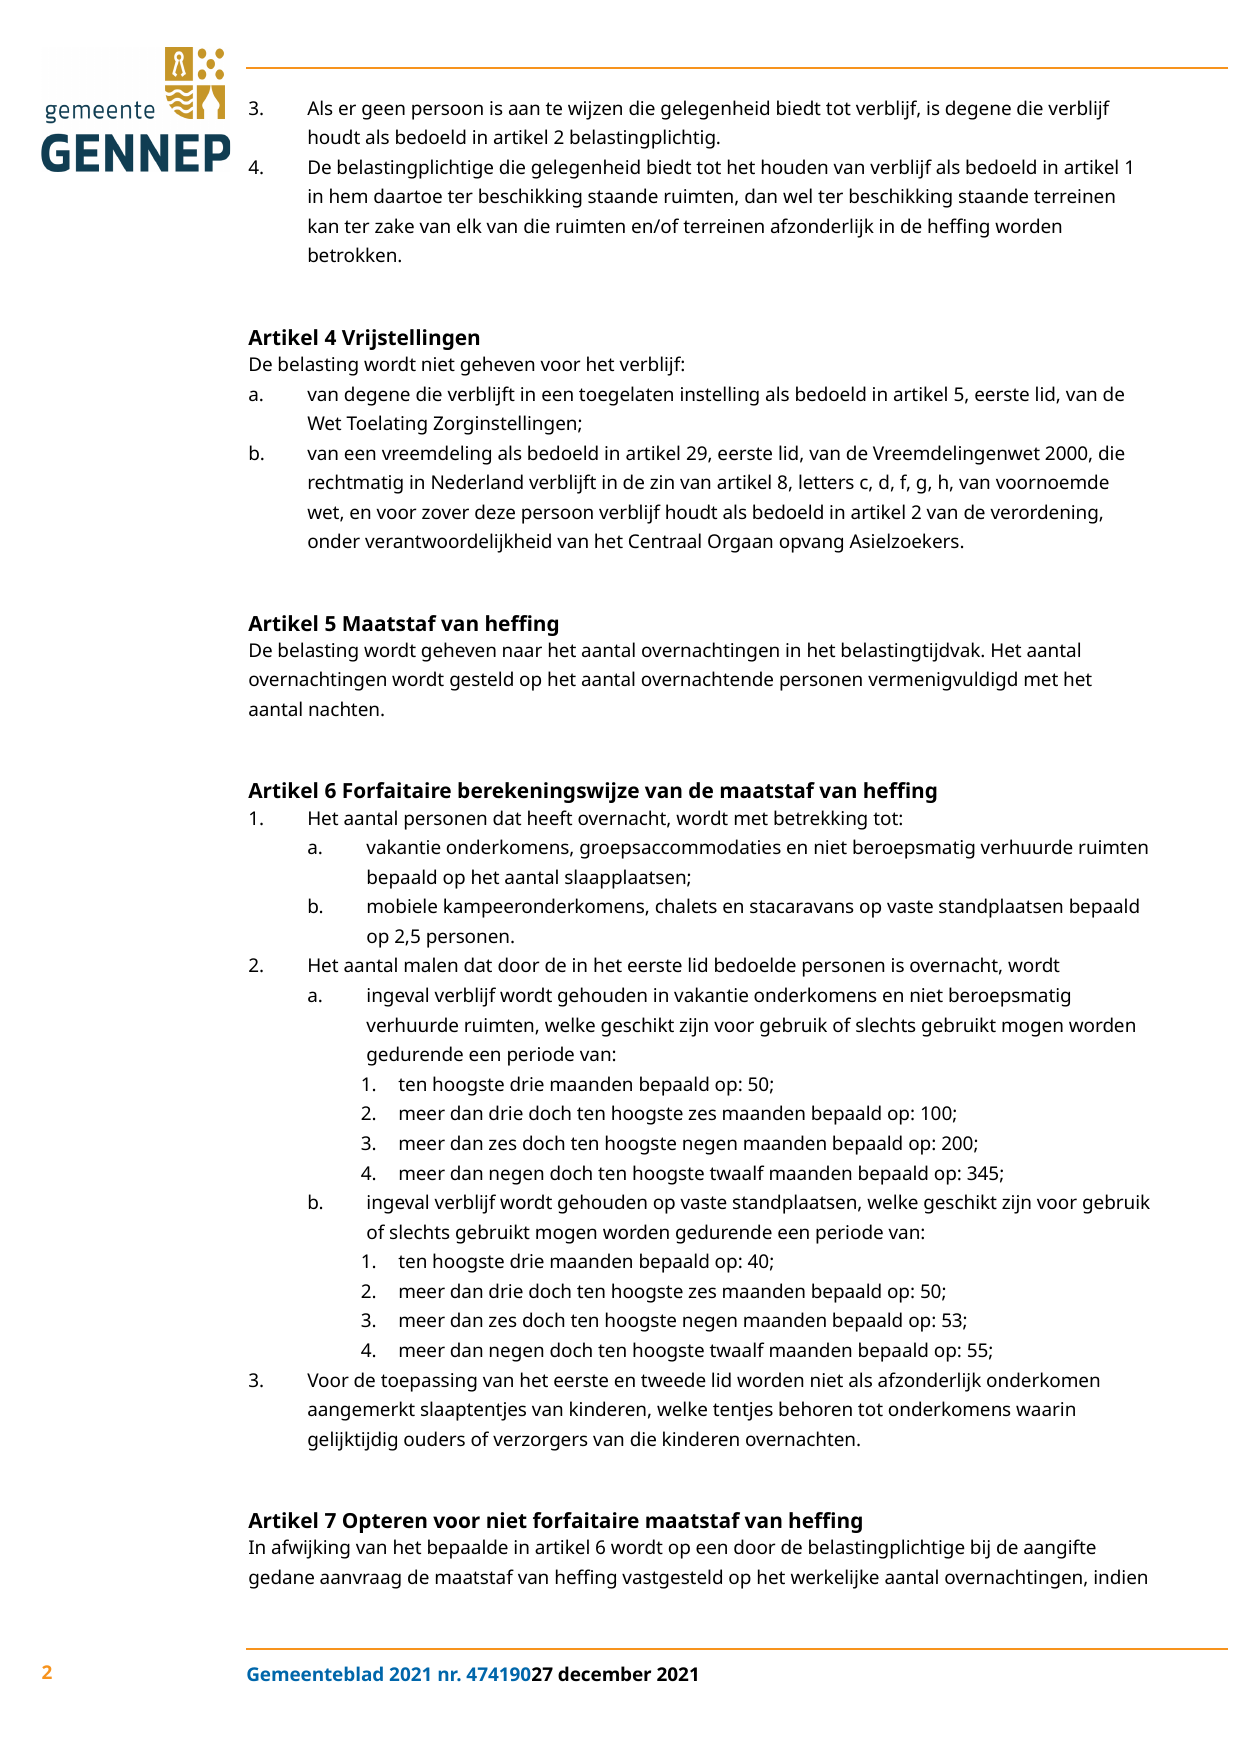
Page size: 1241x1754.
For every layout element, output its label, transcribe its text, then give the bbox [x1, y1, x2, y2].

text Artikel 7 Opteren voor niet forfaitaire maatstaf van heffing [248, 1506, 1152, 1534]
text Artikel 4 Vrijstellingen [248, 323, 1152, 351]
list van een vreemdeling als bedoeld in artikel 29, eerste lid, van de Vreemdelingenwet 2000, die rechtmatig in Nederland verblijft in de zin van artikel 8, letters c, d, f, g, h, van voornoemde wet, en voor zover deze persoon verblijf houdt als bedoeld in artikel 2 van de verordening, onder verantwoordelijkheid van het Centraal Orgaan opvang Asielzoekers. [248, 440, 1152, 554]
text De belasting wordt niet geheven voor het verblijf: [248, 351, 1152, 377]
list Het aantal malen dat door de in het eerste lid bedoelde personen is overnacht, wordt [248, 953, 1152, 978]
text De belasting wordt geheven naar het aantal overnachtingen in het belastingtijdvak. Het aantal overnachtingen wordt gesteld op het aantal overnachtende personen vermenigvuldigd met het aantal nachten. [248, 637, 1152, 722]
list ten hoogste drie maanden bepaald op: 40; [361, 1248, 1152, 1274]
text In afwijking van het bepaalde in artikel 6 wordt op een door de belastingplichtige bij de aangifte gedane aanvraag de maatstaf van heffing vastgesteld op het werkelijke aantal overnachtingen, indien [248, 1534, 1152, 1590]
list mobiele kampeeronderkomens, chalets en stacaravans op vaste standplaatsen bepaald op 2,5 personen. [307, 893, 1152, 949]
list Als er geen persoon is aan te wijzen die gelegenheid biedt tot verblijf, is degene die verblijf houdt als bedoeld in artikel 2 belastingplichtig. [248, 95, 1152, 150]
list ingeval verblijf wordt gehouden in vakantie onderkomens en niet beroepsmatig verhuurde ruimten, welke geschikt zijn voor gebruik of slechts gebruikt mogen worden gedurende een periode van: [307, 982, 1152, 1067]
list ten hoogste drie maanden bepaald op: 50; [361, 1071, 1152, 1097]
list ingeval verblijf wordt gehouden op vaste standplaatsen, welke geschikt zijn voor gebruik of slechts gebruikt mogen worden gedurende een periode van: [307, 1189, 1152, 1244]
list Het aantal personen dat heeft overnacht, wordt met betrekking tot: [248, 805, 1152, 830]
list meer dan drie doch ten hoogste zes maanden bepaald op: 50; [361, 1278, 1152, 1304]
list meer dan negen doch ten hoogste twaalf maanden bepaald op: 345; [361, 1160, 1152, 1185]
text Artikel 5 Maatstaf van heffing [248, 609, 1152, 637]
list Voor de toepassing van het eerste en tweede lid worden niet als afzonderlijk onderkomen aangemerkt slaaptentjes van kinderen, welke tentjes behoren tot onderkomens waarin gelijktijdig ouders of verzorgers van die kinderen overnachten. [248, 1367, 1152, 1452]
list meer dan drie doch ten hoogste zes maanden bepaald op: 100; [361, 1101, 1152, 1126]
text Artikel 6 Forfaitaire berekeningswijze van de maatstaf van heffing [248, 776, 1152, 805]
picture [41, 47, 231, 172]
list meer dan zes doch ten hoogste negen maanden bepaald op: 200; [361, 1130, 1152, 1156]
list De belastingplichtige die gelegenheid biedt tot het houden van verblijf als bedoeld in artikel 1 in hem daartoe ter beschikking staande ruimten, dan wel ter beschikking staande terreinen kan ter zake van elk van die ruimten en/of terreinen afzonderlijk in de heffing worden betrokken. [248, 154, 1152, 268]
list meer dan zes doch ten hoogste negen maanden bepaald op: 53; [361, 1308, 1152, 1333]
list meer dan negen doch ten hoogste twaalf maanden bepaald op: 55; [361, 1337, 1152, 1363]
list vakantie onderkomens, groepsaccommodaties en niet beroepsmatig verhuurde ruimten bepaald op het aantal slaapplaatsen; [307, 834, 1152, 889]
list van degene die verblijft in een toegelaten instelling als bedoeld in artikel 5, eerste lid, van de Wet Toelating Zorginstellingen; [248, 381, 1152, 436]
